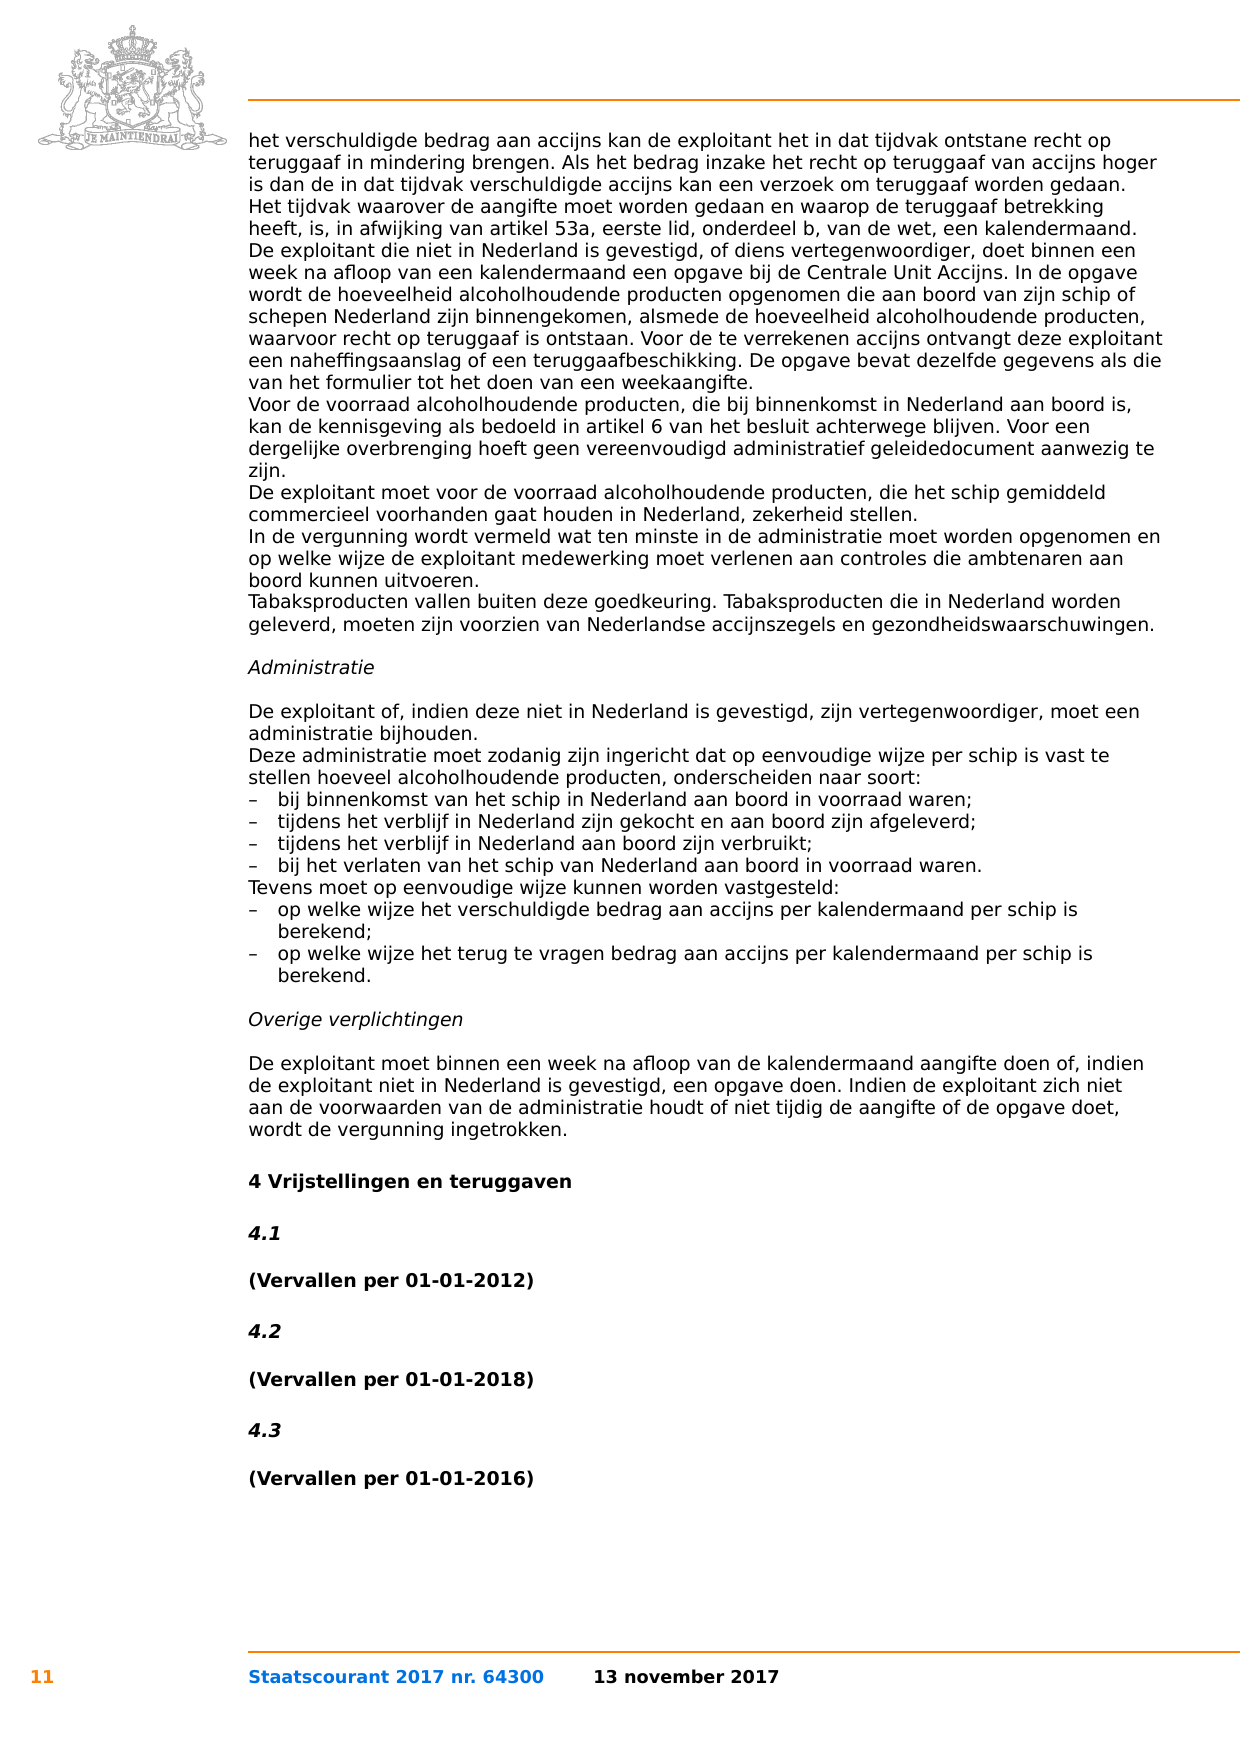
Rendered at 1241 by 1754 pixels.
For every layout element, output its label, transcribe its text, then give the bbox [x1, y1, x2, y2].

text Voor de voorraad alcoholhoudende producten, die bij binnenkomst in Nederland aan boord is, kan de kennisgeving als bedoeld in artikel 6 van het besluit achterwege blijven. Voor een dergelijke overbrenging hoeft geen vereenvoudigd administratief geleidedocument aanwezig te zijn. [248, 394, 1163, 482]
subtitle 4.2 [248, 1321, 1163, 1343]
text Deze administratie moet zodanig zijn ingericht dat op eenvoudige wijze per schip is vast te stellen hoeveel alcoholhoudende producten, onderscheiden naar soort: [248, 745, 1163, 789]
picture [38, 25, 227, 150]
text (Vervallen per 01-01-2018) [248, 1368, 1163, 1390]
subtitle 4.3 [248, 1420, 1163, 1442]
text De exploitant moet voor de voorraad alcoholhoudende producten, die het schip gemiddeld commercieel voorhanden gaat houden in Nederland, zekerheid stellen. [248, 482, 1163, 526]
text – tijdens het verblijf in Nederland zijn gekocht en aan boord zijn afgeleverd; [248, 811, 1163, 833]
text De exploitant moet binnen een week na afloop van de kalendermaand aangifte doen of, indien de exploitant niet in Nederland is gevestigd, een opgave doen. Indien de exploitant zich niet aan de voorwaarden van de administratie houdt of niet tijdig de aangifte of de opgave doet, wordt de vergunning ingetrokken. [248, 1053, 1163, 1141]
text Tevens moet op eenvoudige wijze kunnen worden vastgesteld: [248, 877, 1163, 899]
text Tabaksproducten vallen buiten deze goedkeuring. Tabaksproducten die in Nederland worden geleverd, moeten zijn voorzien van Nederlandse accijnszegels en gezondheidswaarschuwingen. [248, 591, 1163, 635]
text – bij het verlaten van het schip van Nederland aan boord in voorraad waren. [248, 855, 1163, 877]
text het verschuldigde bedrag aan accijns kan de exploitant het in dat tijdvak ontstane recht op teruggaaf in mindering brengen. Als het bedrag inzake het recht op teruggaaf van accijns hoger is dan de in dat tijdvak verschuldigde accijns kan een verzoek om teruggaaf worden gedaan. Het tijdvak waarover de aangifte moet worden gedaan en waarop de teruggaaf betrekking heeft, is, in afwijking van artikel 53a, eerste lid, onderdeel b, van de wet, een kalendermaand. [248, 130, 1163, 240]
text In de vergunning wordt vermeld wat ten minste in de administratie moet worden opgenomen en op welke wijze de exploitant medewerking moet verlenen aan controles die ambtenaren aan boord kunnen uitvoeren. [248, 526, 1163, 591]
subtitle 4.1 [248, 1222, 1163, 1244]
text – op welke wijze het terug te vragen bedrag aan accijns per kalendermaand per schip is berekend. [248, 943, 1163, 987]
text – op welke wijze het verschuldigde bedrag aan accijns per kalendermaand per schip is berekend; [248, 899, 1163, 943]
text (Vervallen per 01-01-2016) [248, 1467, 1163, 1489]
text – tijdens het verblijf in Nederland aan boord zijn verbruikt; [248, 833, 1163, 855]
text De exploitant die niet in Nederland is gevestigd, of diens vertegenwoordiger, doet binnen een week na afloop van een kalendermaand een opgave bij de Centrale Unit Accijns. In de opgave wordt de hoeveelheid alcoholhoudende producten opgenomen die aan boord van zijn schip of schepen Nederland zijn binnengekomen, alsmede de hoeveelheid alcoholhoudende producten, waarvoor recht op teruggaaf is ontstaan. Voor de te verrekenen accijns ontvangt deze exploitant een naheffingsaanslag of een teruggaafbeschikking. De opgave bevat dezelfde gegevens als die van het formulier tot het doen van een weekaangifte. [248, 240, 1163, 394]
text (Vervallen per 01-01-2012) [248, 1269, 1163, 1291]
subtitle Administratie [248, 657, 1163, 679]
subtitle 4 Vrijstellingen en teruggaven [248, 1171, 1163, 1192]
subtitle Overige verplichtingen [248, 1009, 1163, 1031]
text De exploitant of, indien deze niet in Nederland is gevestigd, zijn vertegenwoordiger, moet een administratie bijhouden. [248, 701, 1163, 745]
text – bij binnenkomst van het schip in Nederland aan boord in voorraad waren; [248, 789, 1163, 811]
